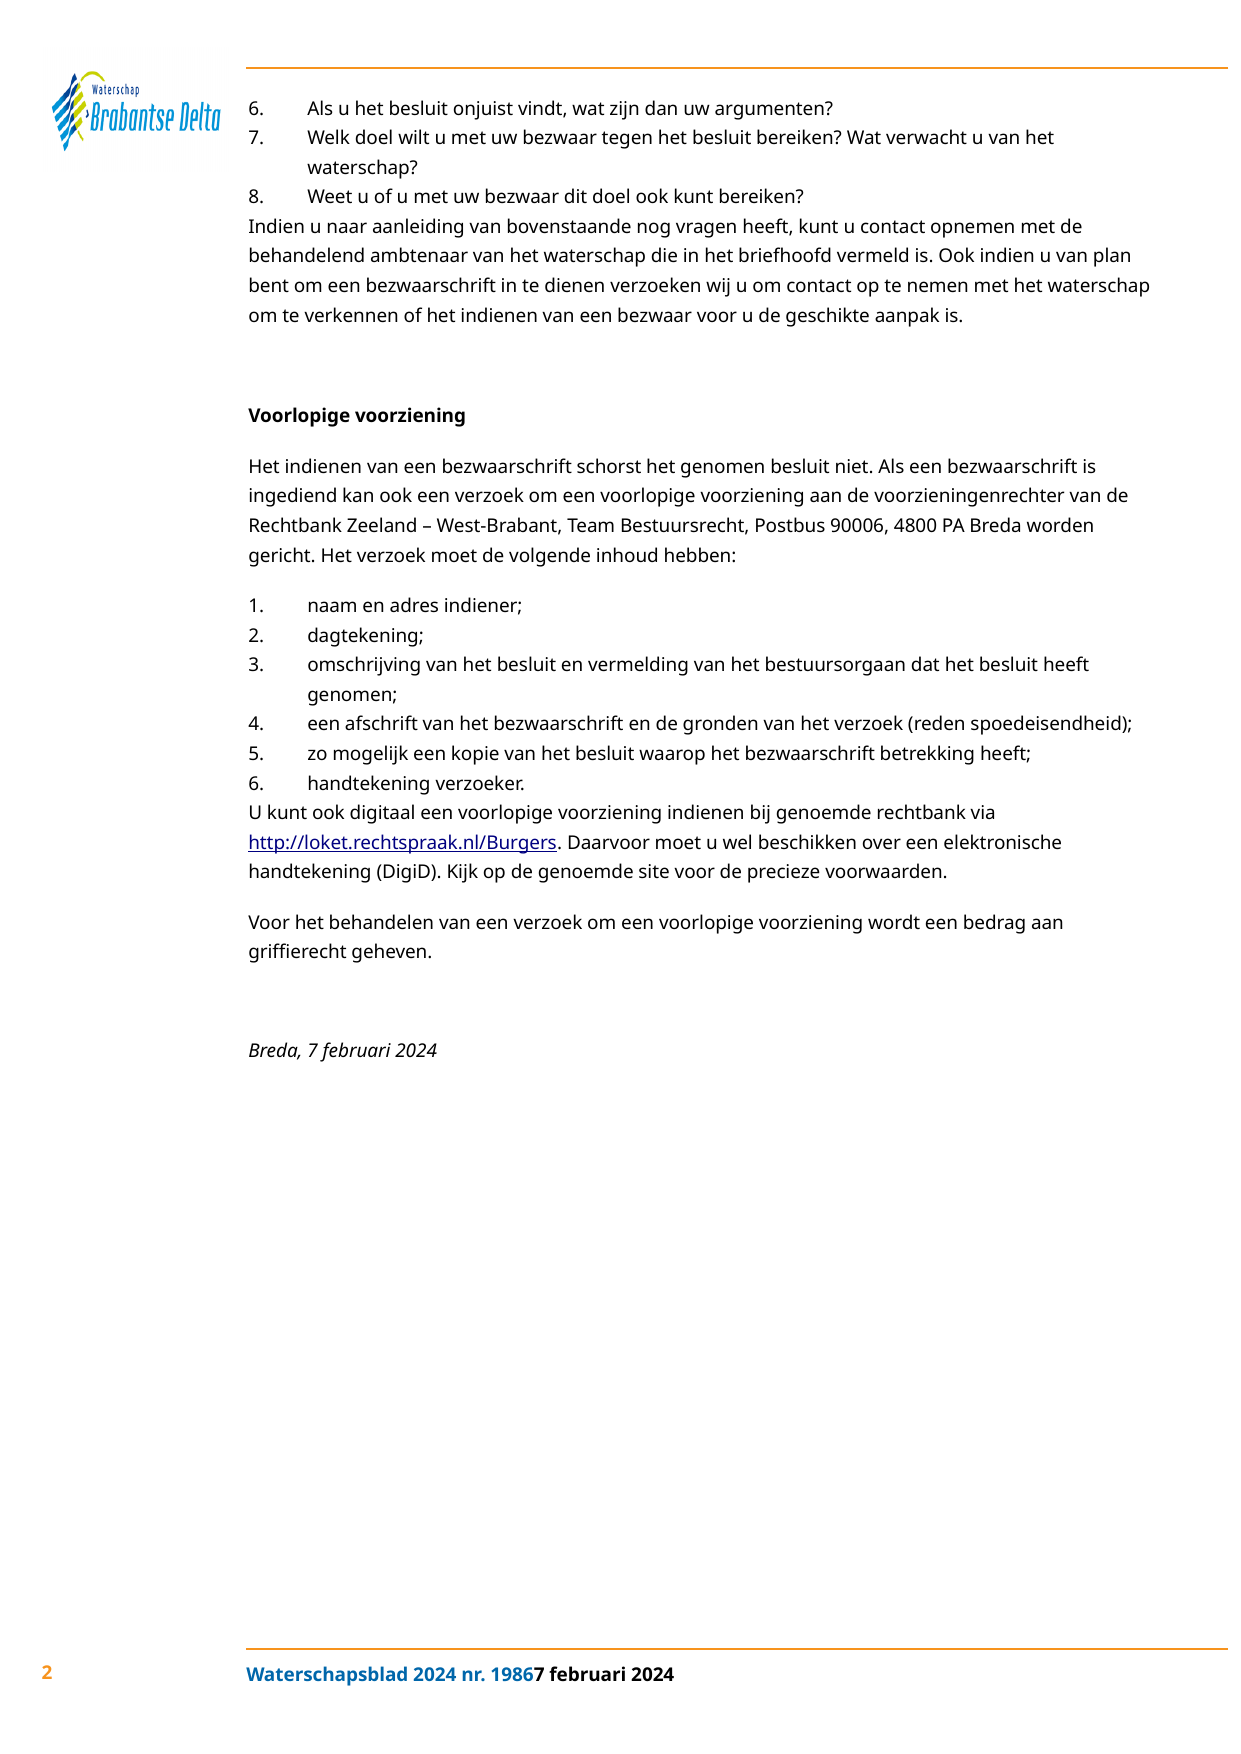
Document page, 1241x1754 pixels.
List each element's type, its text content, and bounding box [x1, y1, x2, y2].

list handtekening verzoeker. [248, 770, 1152, 796]
list naam en adres indiener; [248, 592, 1152, 618]
picture [41, 47, 231, 172]
list een afschrift van het bezwaarschrift en de gronden van het verzoek (reden spoedeisendheid); [248, 711, 1152, 736]
text Breda, 7 februari 2024 [248, 1037, 1152, 1062]
text Voor het behandelen van een verzoek om een voorlopige voorziening wordt een bedrag aan griffierecht geheven. [248, 909, 1152, 964]
list dagtekening; [248, 622, 1152, 648]
list Weet u of u met uw bezwaar dit doel ook kunt bereiken? [248, 183, 1152, 209]
list omschrijving van het besluit en vermelding van het bestuursorgaan dat het besluit heeft genomen; [248, 651, 1152, 707]
list Als u het besluit onjuist vindt, wat zijn dan uw argumenten? [248, 95, 1152, 121]
text Indien u naar aanleiding van bovenstaande nog vragen heeft, kunt u contact opnemen met de behandelend ambtenaar van het waterschap die in het briefhoofd vermeld is. Ook indien u van plan bent om een bezwaarschrift in te dienen verzoeken wij u om contact op te nemen met het waterschap om te verkennen of het indienen van een bezwaar voor u de geschikte aanpak is. [248, 213, 1152, 328]
text U kunt ook digitaal een voorlopige voorziening indienen bij genoemde rechtbank via http://loket.rechtspraak.nl/Burgers. Daarvoor moet u wel beschikken over een elektronische handtekening (DigiD). Kijk op de genoemde site voor de precieze voorwaarden. [248, 799, 1152, 884]
list Welk doel wilt u met uw bezwaar tegen het besluit bereiken? Wat verwacht u van het waterschap? [248, 124, 1152, 180]
text Voorlopige voorziening [248, 403, 1152, 428]
list zo mogelijk een kopie van het besluit waarop het bezwaarschrift betrekking heeft; [248, 740, 1152, 766]
text Het indienen van een bezwaarschrift schorst het genomen besluit niet. Als een bezwaarschrift is ingediend kan ook een verzoek om een voorlopige voorziening aan de voorzieningenrechter van de Rechtbank Zeeland – West-Brabant, Team Bestuursrecht, Postbus 90006, 4800 PA Breda worden gericht. Het verzoek moet de volgende inhoud hebben: [248, 453, 1152, 568]
